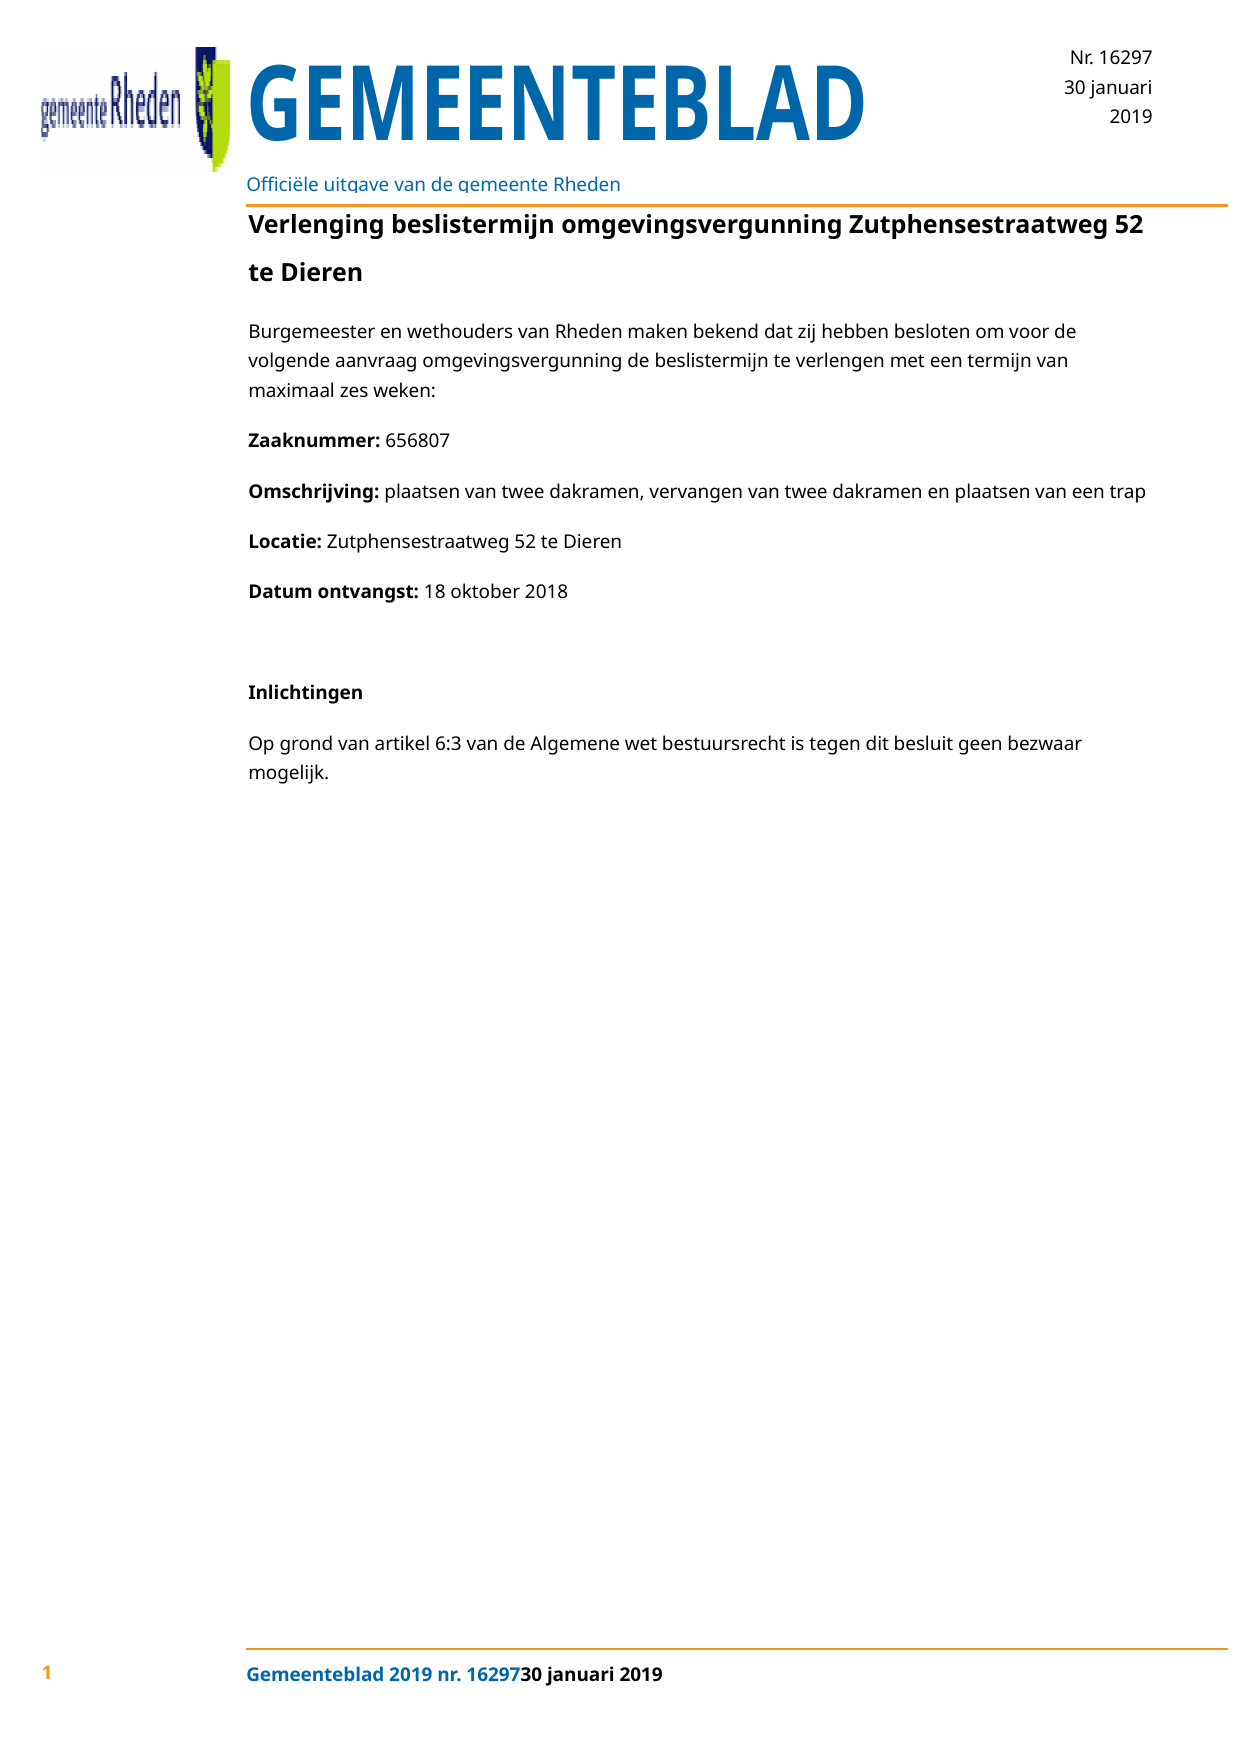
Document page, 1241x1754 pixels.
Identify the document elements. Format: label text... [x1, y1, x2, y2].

text Datum ontvangst: 18 oktober 2018 [248, 579, 1152, 604]
picture [41, 47, 231, 172]
text Omschrijving: plaatsen van twee dakramen, vervangen van twee dakramen en plaatsen van een trap [248, 478, 1152, 504]
text Locatie: Zutphensestraatweg 52 te Dieren [248, 528, 1152, 554]
text Burgemeester en wethouders van Rheden maken bekend dat zij hebben besloten om voor de volgende aanvraag omgevingsvergunning de beslistermijn te verlengen met een termijn van maximaal zes weken: [248, 318, 1152, 403]
text Zaaknummer: 656807 [248, 427, 1152, 453]
text Inlichtingen [248, 679, 1152, 705]
text Op grond van artikel 6:3 van de Algemene wet bestuursrecht is tegen dit besluit geen bezwaar mogelijk. [248, 730, 1152, 785]
text Verlenging beslistermijn omgevingsvergunning Zutphensestraatweg 52 te Dieren [248, 207, 1152, 288]
